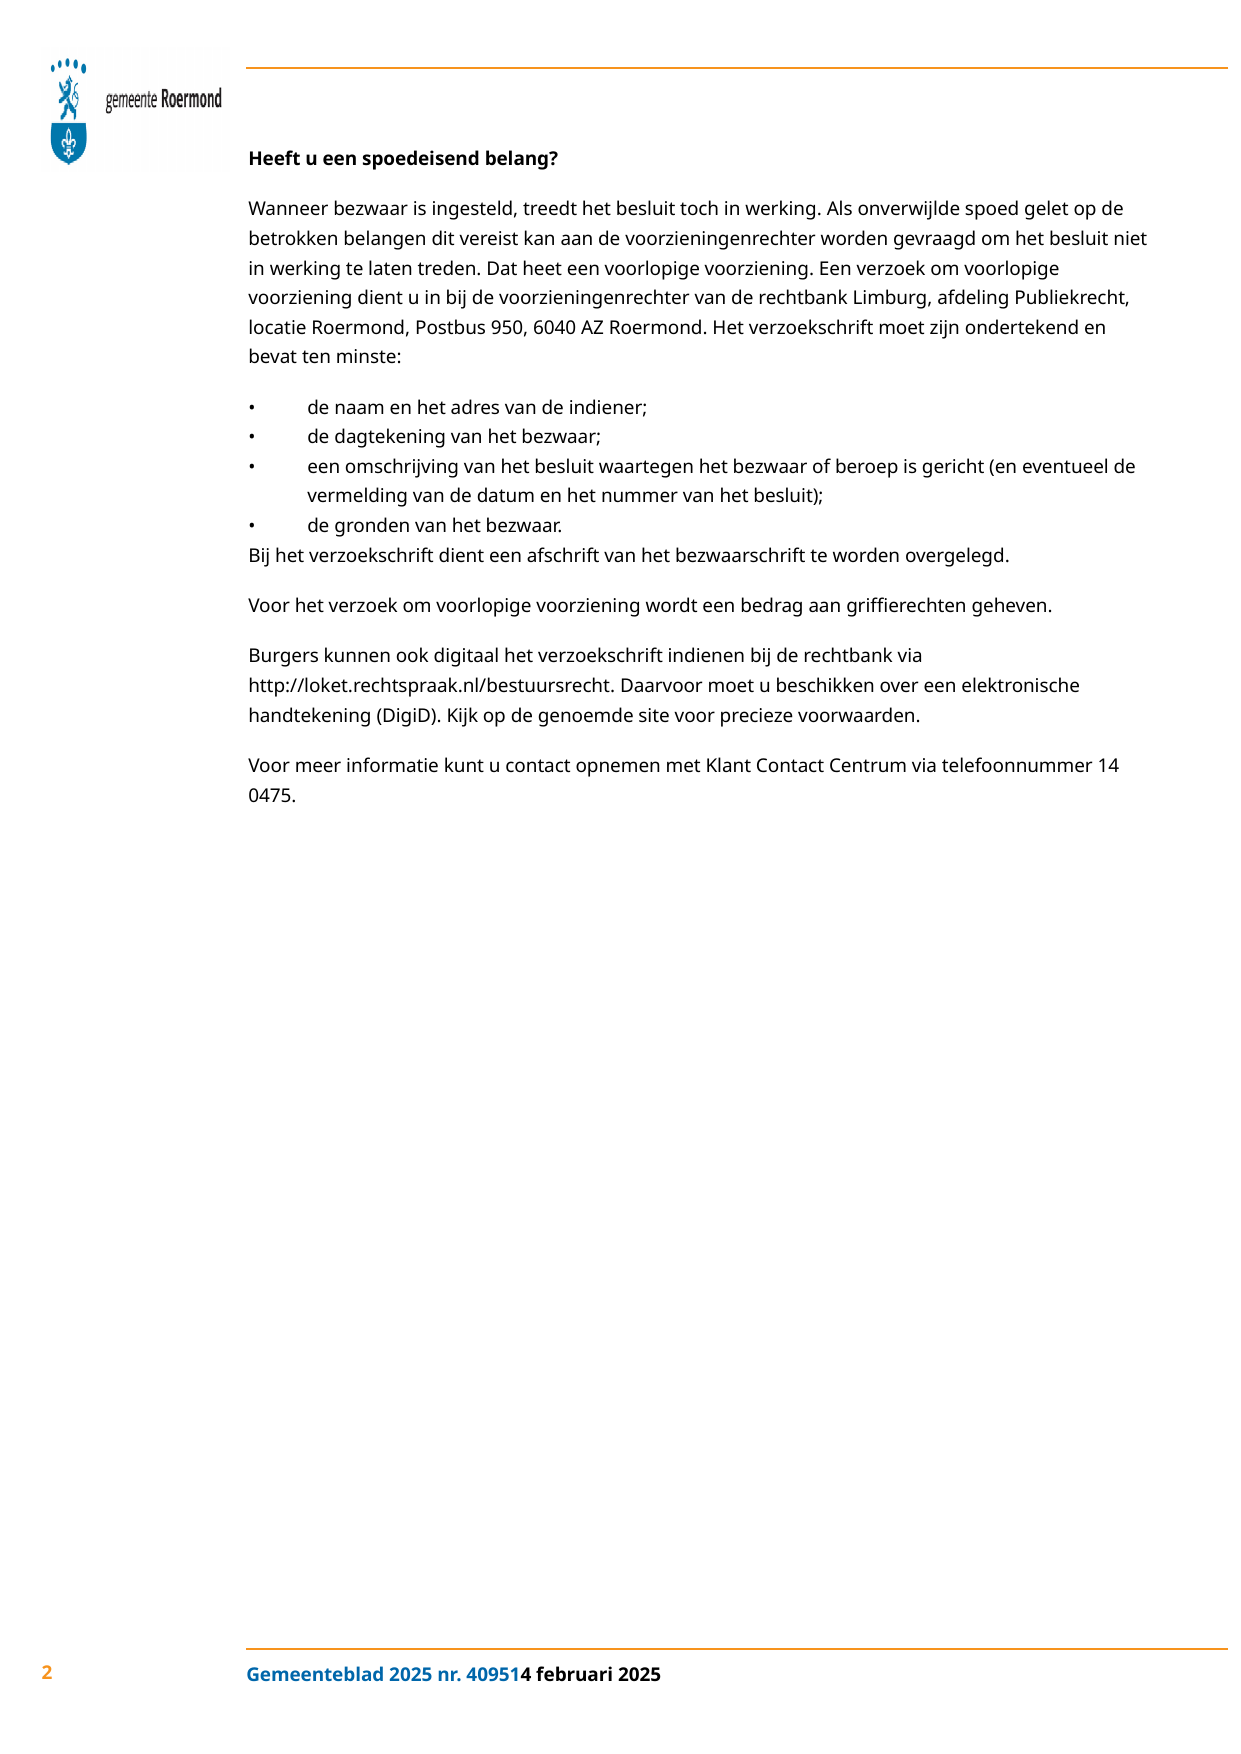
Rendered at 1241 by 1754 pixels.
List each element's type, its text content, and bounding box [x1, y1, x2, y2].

text Heeft u een spoedeisend belang? [248, 145, 1152, 171]
list de dagtekening van het bezwaar; [248, 423, 1152, 449]
text Bij het verzoekschrift dient een afschrift van het bezwaarschrift te worden overgelegd. [248, 542, 1152, 568]
text Voor het verzoek om voorlopige voorziening wordt een bedrag aan griffierechten geheven. [248, 592, 1152, 618]
list een omschrijving van het besluit waartegen het bezwaar of beroep is gericht (en eventueel de vermelding van de datum en het nummer van het besluit); [248, 453, 1152, 508]
text Voor meer informatie kunt u contact opnemen met Klant Contact Centrum via telefoonnummer 14 0475. [248, 752, 1152, 808]
list de naam en het adres van de indiener; [248, 394, 1152, 420]
text Burgers kunnen ook digitaal het verzoekschrift indienen bij de rechtbank via http://loket.rechtspraak.nl/bestuursrecht. Daarvoor moet u beschikken over een elektronische handtekening (DigiD). Kijk op de genoemde site voor precieze voorwaarden. [248, 643, 1152, 728]
list de gronden van het bezwaar. [248, 512, 1152, 538]
picture [41, 47, 231, 172]
text Wanneer bezwaar is ingesteld, treedt het besluit toch in werking. Als onverwijlde spoed gelet op de betrokken belangen dit vereist kan aan de voorzieningenrechter worden gevraagd om het besluit niet in werking te laten treden. Dat heet een voorlopige voorziening. Een verzoek om voorlopige voorziening dient u in bij de voorzieningenrechter van de rechtbank Limburg, afdeling Publiekrecht, locatie Roermond, Postbus 950, 6040 AZ Roermond. Het verzoekschrift moet zijn ondertekend en bevat ten minste: [248, 196, 1152, 369]
